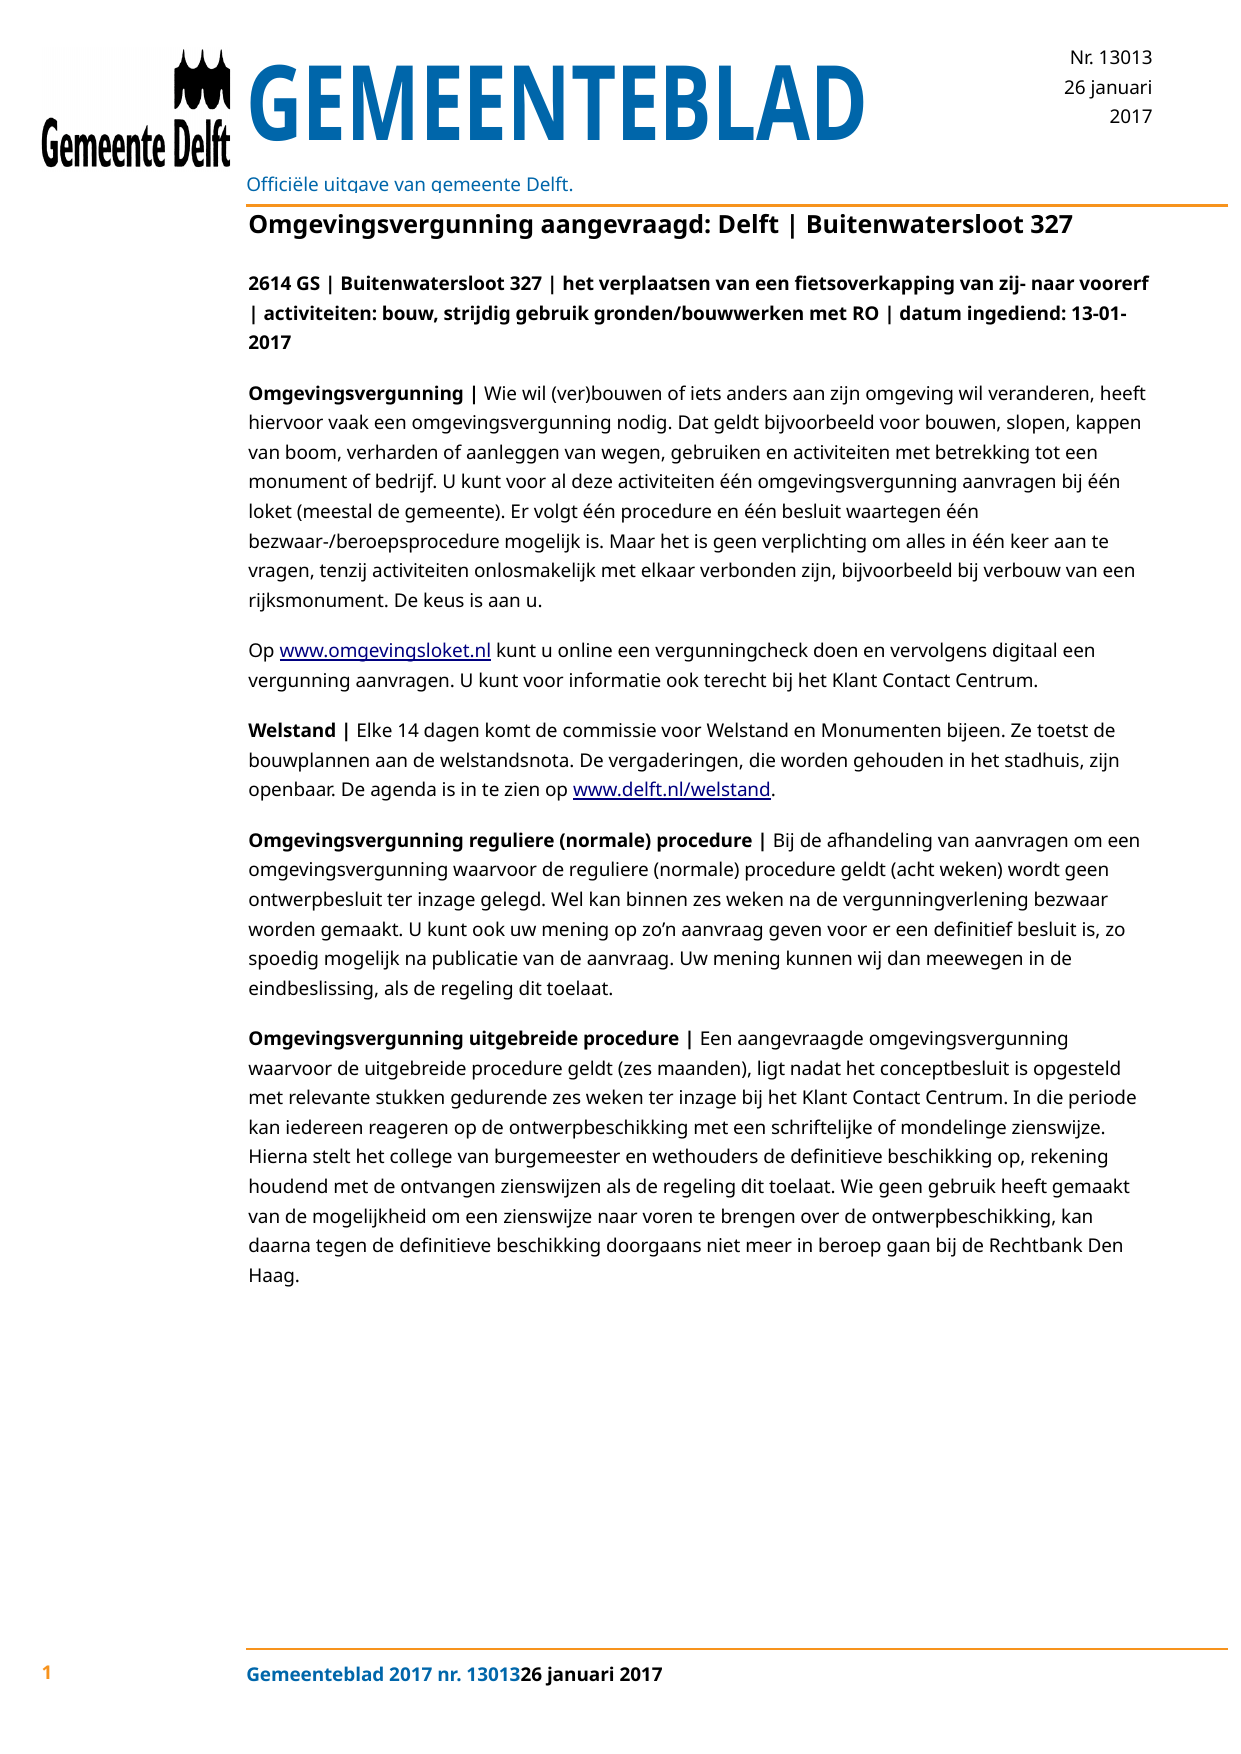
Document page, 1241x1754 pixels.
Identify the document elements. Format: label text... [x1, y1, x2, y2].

text Omgevingsvergunning reguliere (normale) procedure | Bij de afhandeling van aanvragen om een omgevingsvergunning waarvoor de reguliere (normale) procedure geldt (acht weken) wordt geen ontwerpbesluit ter inzage gelegd. Wel kan binnen zes weken na de vergunningverlening bezwaar worden gemaakt. U kunt ook uw mening op zo’n aanvraag geven voor er een definitief besluit is, zo spoedig mogelijk na publicatie van de aanvraag. Uw mening kunnen wij dan meewegen in de eindbeslissing, als de regeling dit toelaat. [248, 827, 1152, 1001]
text Omgevingsvergunning uitgebreide procedure | Een aangevraagde omgevingsvergunning waarvoor de uitgebreide procedure geldt (zes maanden), ligt nadat het conceptbesluit is opgesteld met relevante stukken gedurende zes weken ter inzage bij het Klant Contact Centrum. In die periode kan iedereen reageren op de ontwerpbeschikking met een schriftelijke of mondelinge zienswijze. Hierna stelt het college van burgemeester en wethouders de definitieve beschikking op, rekening houdend met de ontvangen zienswijzen als de regeling dit toelaat. Wie geen gebruik heeft gemaakt van de mogelijkheid om een zienswijze naar voren te brengen over de ontwerpbeschikking, kan daarna tegen de definitieve beschikking doorgaans niet meer in beroep gaan bij de Rechtbank Den Haag. [248, 1025, 1152, 1288]
text Omgevingsvergunning aangevraagd: Delft | Buitenwatersloot 327 [248, 207, 1152, 241]
text Welstand | Elke 14 dagen komt de commissie voor Welstand en Monumenten bijeen. Ze toetst de bouwplannen aan de welstandsnota. De vergaderingen, die worden gehouden in het stadhuis, zijn openbaar. De agenda is in te zien op www.delft.nl/welstand. [248, 717, 1152, 802]
text 2614 GS | Buitenwatersloot 327 | het verplaatsen van een fietsoverkapping van zij- naar voorerf | activiteiten: bouw, strijdig gebruik gronden/bouwwerken met RO | datum ingediend: 13-01-2017 [248, 270, 1152, 355]
picture [41, 47, 231, 172]
text Omgevingsvergunning | Wie wil (ver)bouwen of iets anders aan zijn omgeving wil veranderen, heeft hiervoor vaak een omgevingsvergunning nodig. Dat geldt bijvoorbeeld voor bouwen, slopen, kappen van boom, verharden of aanleggen van wegen, gebruiken en activiteiten met betrekking tot een monument of bedrijf. U kunt voor al deze activiteiten één omgevingsvergunning aanvragen bij één loket (meestal de gemeente). Er volgt één procedure en één besluit waartegen één bezwaar-/beroepsprocedure mogelijk is. Maar het is geen verplichting om alles in één keer aan te vragen, tenzij activiteiten onlosmakelijk met elkaar verbonden zijn, bijvoorbeeld bij verbouw van een rijksmonument. De keus is aan u. [248, 380, 1152, 613]
text Op www.omgevingsloket.nl kunt u online een vergunningcheck doen en vervolgens digitaal een vergunning aanvragen. U kunt voor informatie ook terecht bij het Klant Contact Centrum. [248, 637, 1152, 693]
